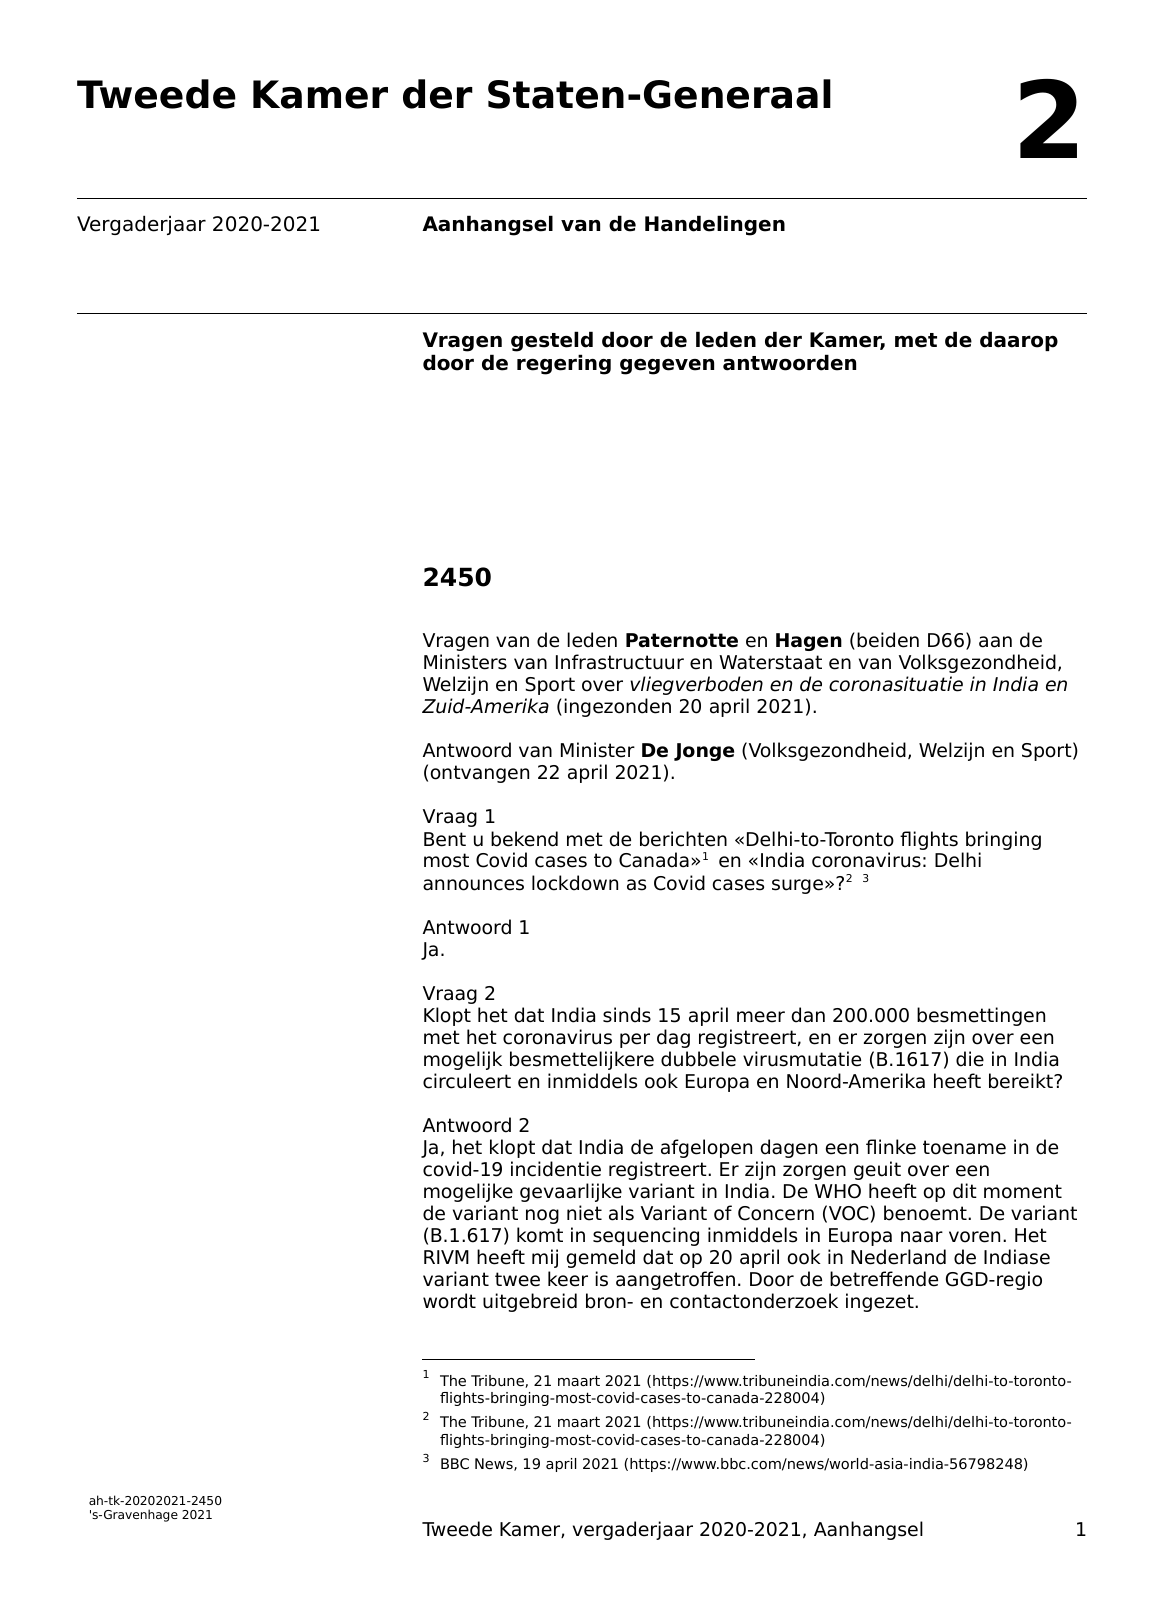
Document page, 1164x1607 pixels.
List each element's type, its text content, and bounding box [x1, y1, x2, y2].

table_cell Vergaderjaar 2020-2021 [77, 199, 422, 313]
text 's-Gravenhage 2021 [88, 1508, 323, 1522]
text Vraag 1 [422, 806, 1087, 828]
table_cell Aanhangsel van de Handelingen [422, 199, 1087, 313]
table_cell Vragen gesteld door de leden der Kamer, met de daarop door de regering gegeven antwoorden [422, 314, 1087, 375]
text Ja. [422, 938, 1087, 961]
text ah-tk-20202021-2450 [88, 1494, 323, 1508]
text Antwoord 2 [422, 1115, 1087, 1137]
text Antwoord 1 [422, 917, 1087, 938]
table_header Tweede Kamer der Staten-Generaal [77, 59, 886, 198]
text Antwoord van Minister De Jonge (Volksgezondheid, Welzijn en Sport) (ontvangen 22 april 2021). [422, 740, 1087, 784]
text Bent u bekend met de berichten «Delhi-to-Toronto flights bringing most Covid cases to Canada» en «India coronavirus: Delhi announces lockdown as Covid cases surge»? [422, 828, 1087, 894]
text The Tribune, 21 maart 2021 (https://www.tribuneindia.com/news/delhi/delhi-to-toronto-flights-bringing-most-covid-cases-to-canada-228004) [422, 1368, 1087, 1407]
text BBC News, 19 april 2021 (https://www.bbc.com/news/world-asia-india-56798248) [422, 1452, 1087, 1474]
text Vraag 2 [422, 983, 1087, 1005]
text Ja, het klopt dat India de afgelopen dagen een flinke toename in de covid-19 incidentie registreert. Er zijn zorgen geuit over een mogelijke gevaarlijke variant in India. De WHO heeft op dit moment de variant nog niet als Variant of Concern (VOC) benoemt. De variant (B.1.617) komt in sequencing inmiddels in Europa naar voren. Het RIVM heeft mij gemeld dat op 20 april ook in Nederland de Indiase variant twee keer is aangetroffen. Door de betreffende GGD-regio wordt uitgebreid bron- en contactonderzoek ingezet. [422, 1137, 1087, 1313]
table_header 2 [886, 59, 1087, 198]
table_cell [77, 314, 422, 375]
text The Tribune, 21 maart 2021 (https://www.tribuneindia.com/news/delhi/delhi-to-toronto-flights-bringing-most-covid-cases-to-canada-228004) [422, 1410, 1087, 1449]
text 2450 [422, 563, 1087, 592]
text Klopt het dat India sinds 15 april meer dan 200.000 besmettingen met het coronavirus per dag registreert, en er zorgen zijn over een mogelijk besmettelijkere dubbele virusmutatie (B.1617) die in India circuleert en inmiddels ook Europa en Noord-Amerika heeft bereikt? [422, 1005, 1087, 1093]
text Vragen van de leden Paternotte en Hagen (beiden D66) aan de Ministers van Infrastructuur en Waterstaat en van Volksgezondheid, Welzijn en Sport over vliegverboden en de coronasituatie in India en Zuid-Amerika (ingezonden 20 april 2021). [422, 630, 1087, 718]
